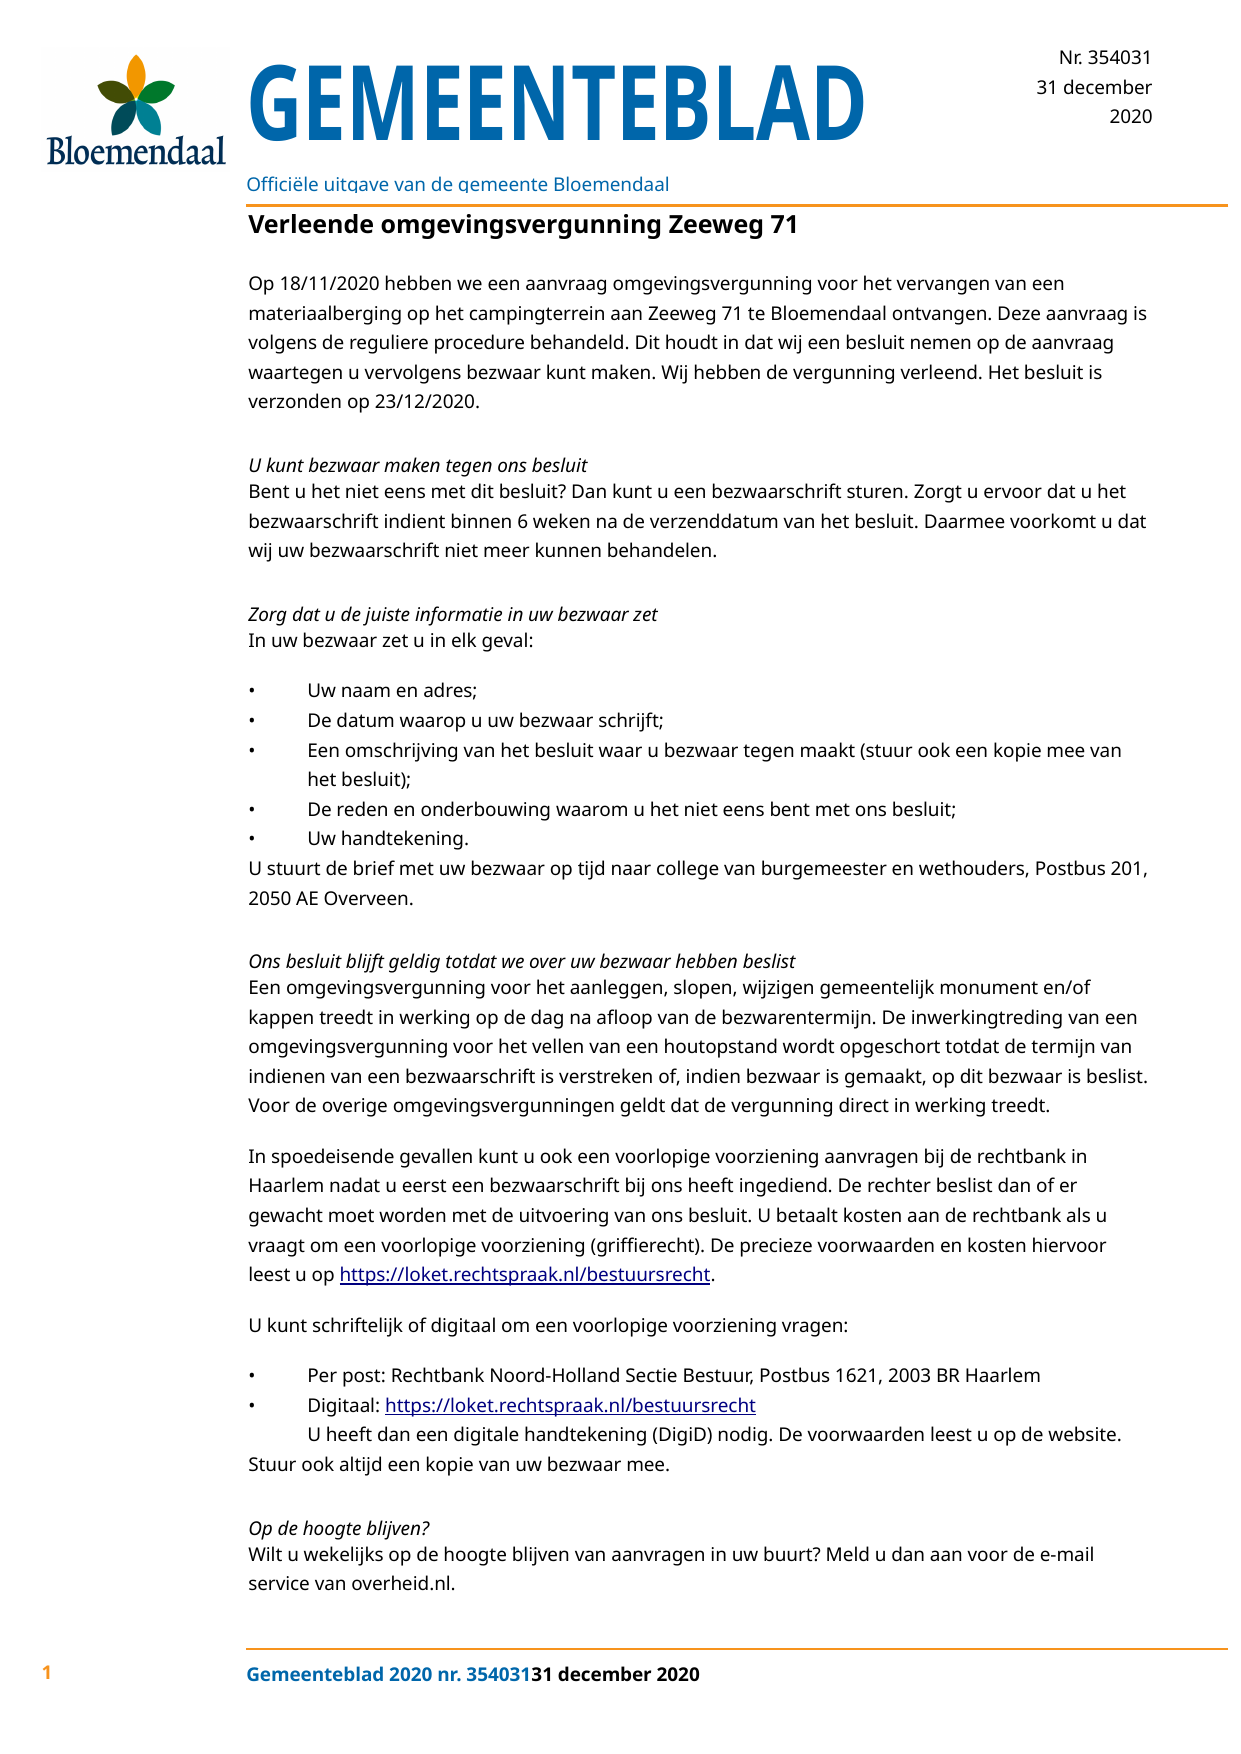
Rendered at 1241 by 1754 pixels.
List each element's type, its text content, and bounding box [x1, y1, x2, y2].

text Verleende omgevingsvergunning Zeeweg 71 [248, 207, 1152, 241]
text In spoedeisende gevallen kunt u ook een voorlopige voorziening aanvragen bij de rechtbank in Haarlem nadat u eerst een bezwaarschrift bij ons heeft ingediend. De rechter beslist dan of er gewacht moet worden met de uitvoering van ons besluit. U betaalt kosten aan de rechtbank als u vraagt om een voorlopige voorziening (griffierecht). De precieze voorwaarden en kosten hiervoor leest u op https://loket.rechtspraak.nl/bestuursrecht. [248, 1143, 1152, 1287]
list Per post: Rechtbank Noord-Holland Sectie Bestuur, Postbus 1621, 2003 BR Haarlem [248, 1362, 1152, 1388]
picture [41, 47, 231, 172]
list U heeft dan een digitale handtekening (DigiD) nodig. De voorwaarden leest u op de website. [248, 1421, 1152, 1447]
list Uw naam en adres; [248, 678, 1152, 703]
text U kunt bezwaar maken tegen ons besluit [248, 453, 1152, 478]
text Zorg dat u de juiste informatie in uw bezwaar zet [248, 601, 1152, 627]
text In uw bezwaar zet u in elk geval: [248, 627, 1152, 653]
text Stuur ook altijd een kopie van uw bezwaar mee. [248, 1451, 1152, 1477]
text U stuurt de brief met uw bezwaar op tijd naar college van burgemeester en wethouders, Postbus 201, 2050 AE Overveen. [248, 855, 1152, 910]
text Wilt u wekelijks op de hoogte blijven van aanvragen in uw buurt? Meld u dan aan voor de e-mail service van overheid.nl. [248, 1541, 1152, 1596]
text Op 18/11/2020 hebben we een aanvraag omgevingsvergunning voor het vervangen van een materiaalberging op het campingterrein aan Zeeweg 71 te Bloemendaal ontvangen. Deze aanvraag is volgens de reguliere procedure behandeld. Dit houdt in dat wij een besluit nemen op de aanvraag waartegen u vervolgens bezwaar kunt maken. Wij hebben de vergunning verleend. Het besluit is verzonden op 23/12/2020. [248, 270, 1152, 414]
list De datum waarop u uw bezwaar schrijft; [248, 707, 1152, 733]
text U kunt schriftelijk of digitaal om een voorlopige voorziening vragen: [248, 1312, 1152, 1338]
list Uw handtekening. [248, 826, 1152, 851]
text Bent u het niet eens met dit besluit? Dan kunt u een bezwaarschrift sturen. Zorgt u ervoor dat u het bezwaarschrift indient binnen 6 weken na de verzenddatum van het besluit. Daarmee voorkomt u dat wij uw bezwaarschrift niet meer kunnen behandelen. [248, 478, 1152, 563]
list Een omschrijving van het besluit waar u bezwaar tegen maakt (stuur ook een kopie mee van het besluit); [248, 737, 1152, 792]
text Een omgevingsvergunning voor het aanleggen, slopen, wijzigen gemeentelijk monument en/of kappen treedt in werking op de dag na afloop van de bezwarentermijn. De inwerkingtreding van een omgevingsvergunning voor het vellen van een houtopstand wordt opgeschort totdat de termijn van indienen van een bezwaarschrift is verstreken of, indien bezwaar is gemaakt, op dit bezwaar is beslist. Voor de overige omgevingsvergunningen geldt dat de vergunning direct in werking treedt. [248, 974, 1152, 1118]
text Op de hoogte blijven? [248, 1515, 1152, 1541]
text Ons besluit blijft geldig totdat we over uw bezwaar hebben beslist [248, 949, 1152, 974]
list Digitaal: https://loket.rechtspraak.nl/bestuursrecht [248, 1392, 1152, 1418]
list De reden en onderbouwing waarom u het niet eens bent met ons besluit; [248, 796, 1152, 822]
